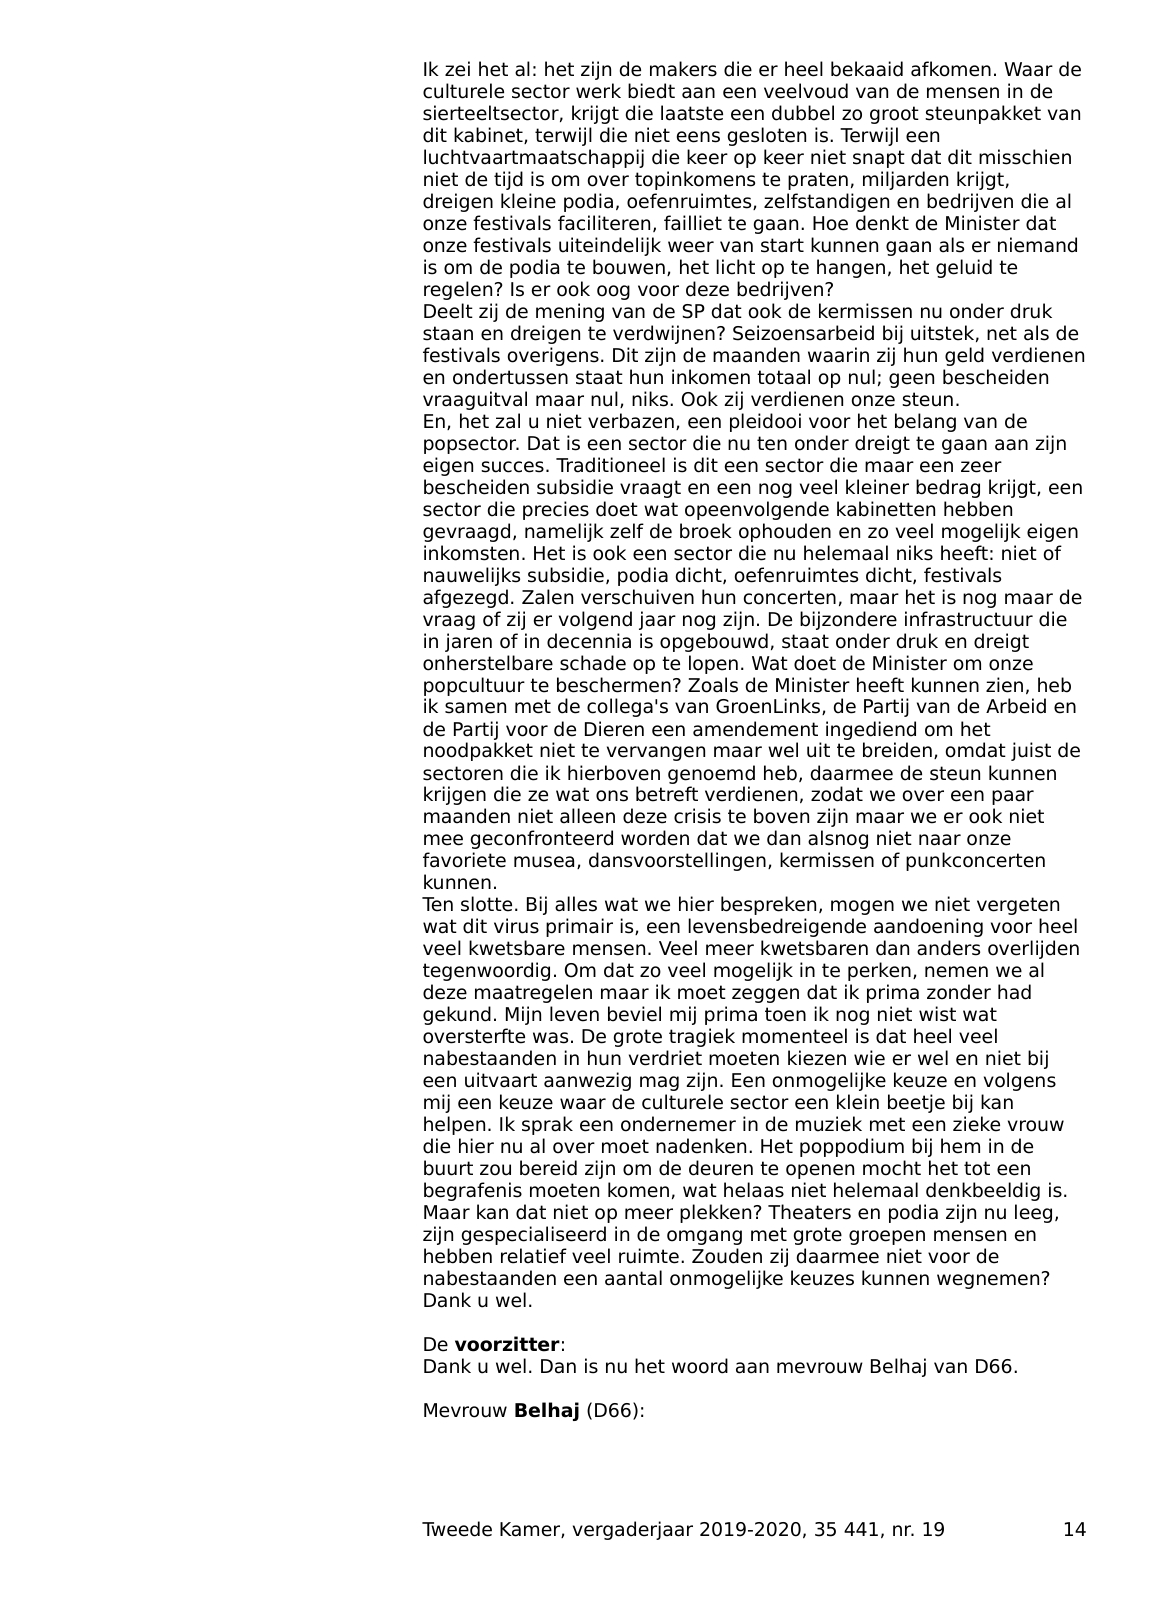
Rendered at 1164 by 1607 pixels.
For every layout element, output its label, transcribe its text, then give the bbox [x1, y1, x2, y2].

text Ik zei het al: het zijn de makers die er heel bekaaid afkomen. Waar de culturele sector werk biedt aan een veelvoud van de mensen in de sierteeltsector, krijgt die laatste een dubbel zo groot steunpakket van dit kabinet, terwijl die niet eens gesloten is. Terwijl een luchtvaartmaatschappij die keer op keer niet snapt dat dit misschien niet de tijd is om over topinkomens te praten, miljarden krijgt, dreigen kleine podia, oefenruimtes, zelfstandigen en bedrijven die al onze festivals faciliteren, failliet te gaan. Hoe denkt de Minister dat onze festivals uiteindelijk weer van start kunnen gaan als er niemand is om de podia te bouwen, het licht op te hangen, het geluid te regelen? Is er ook oog voor deze bedrijven? [422, 59, 1087, 301]
text Deelt zij de mening van de SP dat ook de kermissen nu onder druk staan en dreigen te verdwijnen? Seizoensarbeid bij uitstek, net als de festivals overigens. Dit zijn de maanden waarin zij hun geld verdienen en ondertussen staat hun inkomen totaal op nul; geen bescheiden vraaguitval maar nul, niks. Ook zij verdienen onze steun. [422, 301, 1087, 411]
text Mevrouw Belhaj (D66): [422, 1400, 1087, 1422]
text Dank u wel. [422, 1290, 1087, 1312]
text De voorzitter: [422, 1334, 1087, 1356]
text Dank u wel. Dan is nu het woord aan mevrouw Belhaj van D66. [422, 1356, 1087, 1378]
text Ten slotte. Bij alles wat we hier bespreken, mogen we niet vergeten wat dit virus primair is, een levensbedreigende aandoening voor heel veel kwetsbare mensen. Veel meer kwetsbaren dan anders overlijden tegenwoordig. Om dat zo veel mogelijk in te perken, nemen we al deze maatregelen maar ik moet zeggen dat ik prima zonder had gekund. Mijn leven beviel mij prima toen ik nog niet wist wat oversterfte was. De grote tragiek momenteel is dat heel veel nabestaanden in hun verdriet moeten kiezen wie er wel en niet bij een uitvaart aanwezig mag zijn. Een onmogelijke keuze en volgens mij een keuze waar de culturele sector een klein beetje bij kan helpen. Ik sprak een ondernemer in de muziek met een zieke vrouw die hier nu al over moet nadenken. Het poppodium bij hem in de buurt zou bereid zijn om de deuren te openen mocht het tot een begrafenis moeten komen, wat helaas niet helemaal denkbeeldig is. Maar kan dat niet op meer plekken? Theaters en podia zijn nu leeg, zijn gespecialiseerd in de omgang met grote groepen mensen en hebben relatief veel ruimte. Zouden zij daarmee niet voor de nabestaanden een aantal onmogelijke keuzes kunnen wegnemen? [422, 894, 1087, 1290]
text En, het zal u niet verbazen, een pleidooi voor het belang van de popsector. Dat is een sector die nu ten onder dreigt te gaan aan zijn eigen succes. Traditioneel is dit een sector die maar een zeer bescheiden subsidie vraagt en een nog veel kleiner bedrag krijgt, een sector die precies doet wat opeenvolgende kabinetten hebben gevraagd, namelijk zelf de broek ophouden en zo veel mogelijk eigen inkomsten. Het is ook een sector die nu helemaal niks heeft: niet of nauwelijks subsidie, podia dicht, oefenruimtes dicht, festivals afgezegd. Zalen verschuiven hun concerten, maar het is nog maar de vraag of zij er volgend jaar nog zijn. De bijzondere infrastructuur die in jaren of in decennia is opgebouwd, staat onder druk en dreigt onherstelbare schade op te lopen. Wat doet de Minister om onze popcultuur te beschermen? Zoals de Minister heeft kunnen zien, heb ik samen met de collega's van GroenLinks, de Partij van de Arbeid en de Partij voor de Dieren een amendement ingediend om het noodpakket niet te vervangen maar wel uit te breiden, omdat juist de sectoren die ik hierboven genoemd heb, daarmee de steun kunnen krijgen die ze wat ons betreft verdienen, zodat we over een paar maanden niet alleen deze crisis te boven zijn maar we er ook niet mee geconfronteerd worden dat we dan alsnog niet naar onze favoriete musea, dansvoorstellingen, kermissen of punkconcerten kunnen. [422, 411, 1087, 894]
